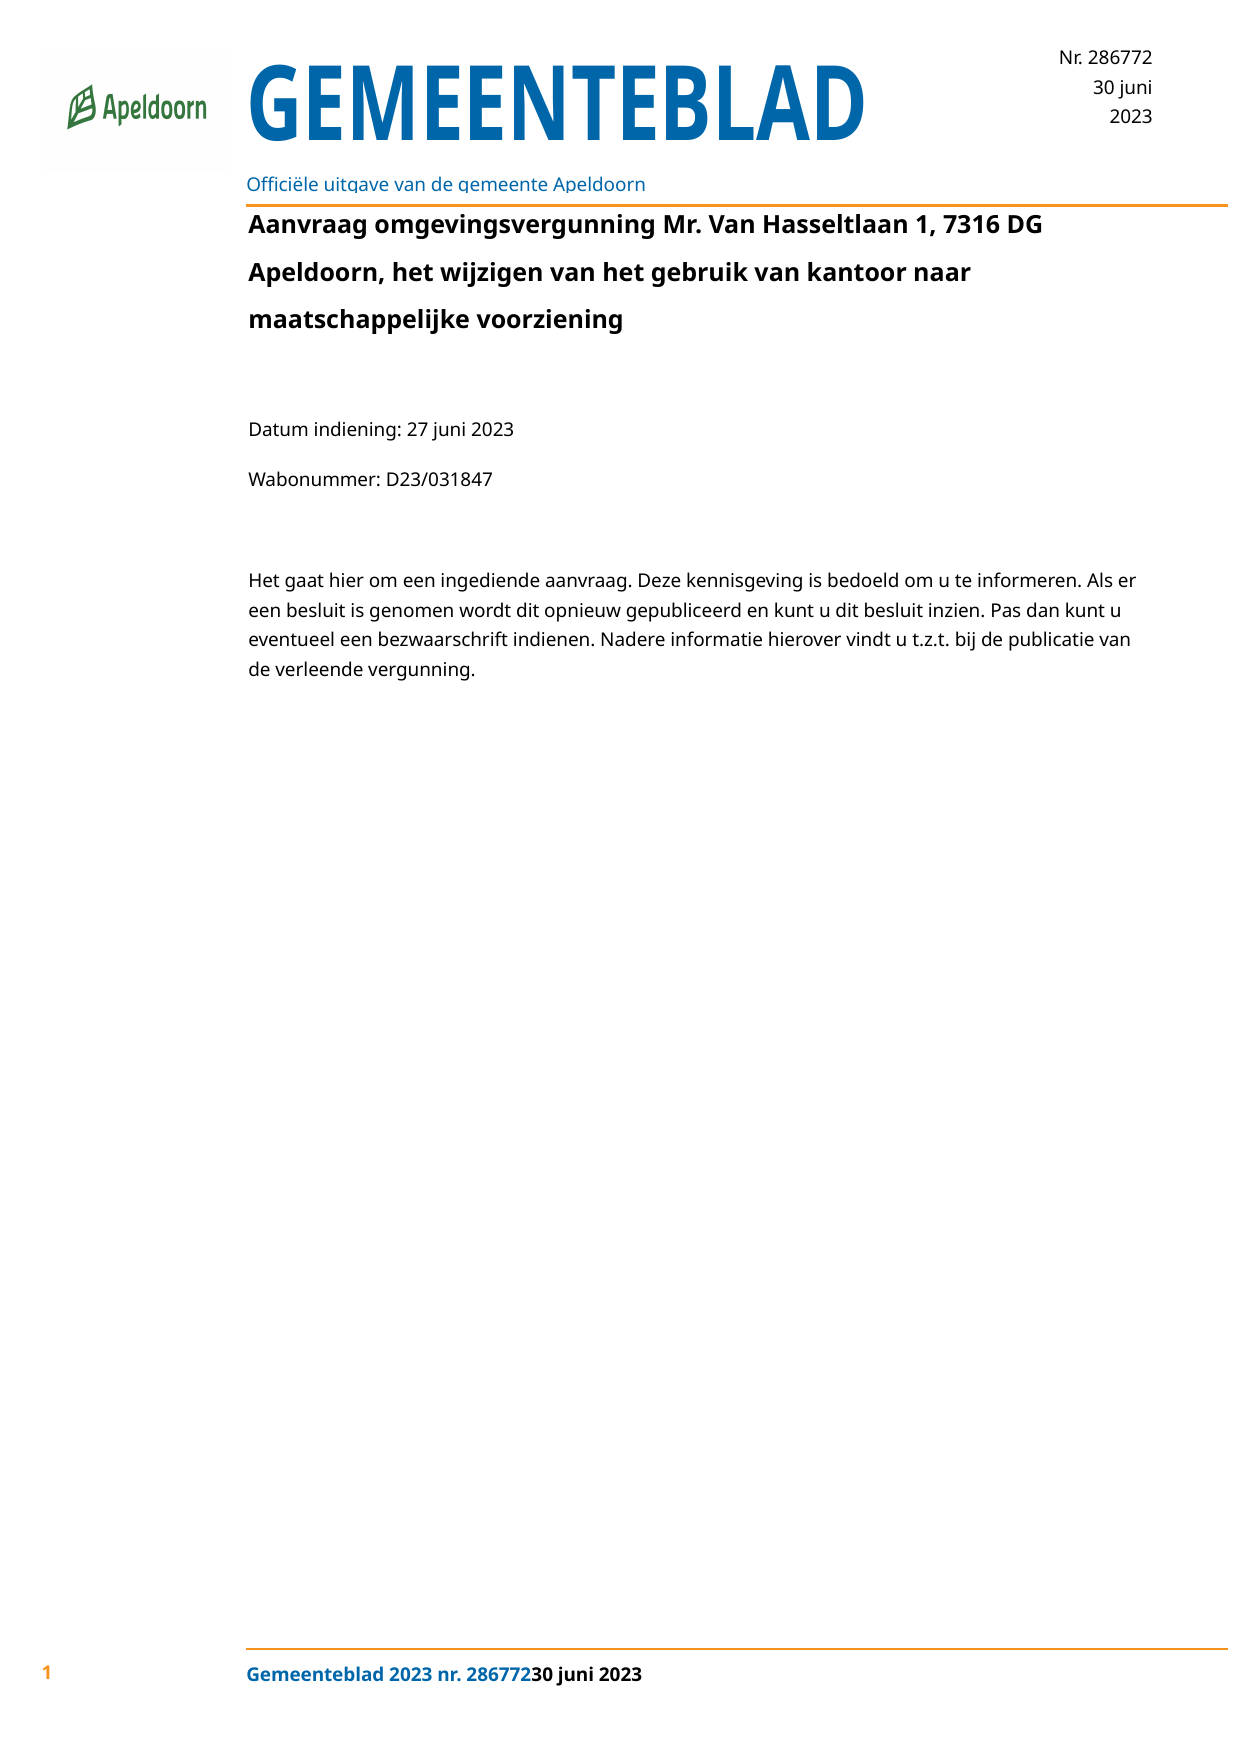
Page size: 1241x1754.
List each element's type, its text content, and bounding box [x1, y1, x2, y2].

text Wabonummer: D23/031847 [248, 466, 1152, 492]
text Datum indiening: 27 juni 2023 [248, 416, 1152, 442]
text Het gaat hier om een ingediende aanvraag. Deze kennisgeving is bedoeld om u te informeren. Als er een besluit is genomen wordt dit opnieuw gepubliceerd en kunt u dit besluit inzien. Pas dan kunt u eventueel een bezwaarschrift indienen. Nadere informatie hierover vindt u t.z.t. bij de publicatie van de verleende vergunning. [248, 567, 1152, 682]
text Aanvraag omgevingsvergunning Mr. Van Hasseltlaan 1, 7316 DG Apeldoorn, het wijzigen van het gebruik van kantoor naar maatschappelijke voorziening [248, 207, 1152, 336]
picture [41, 47, 231, 172]
